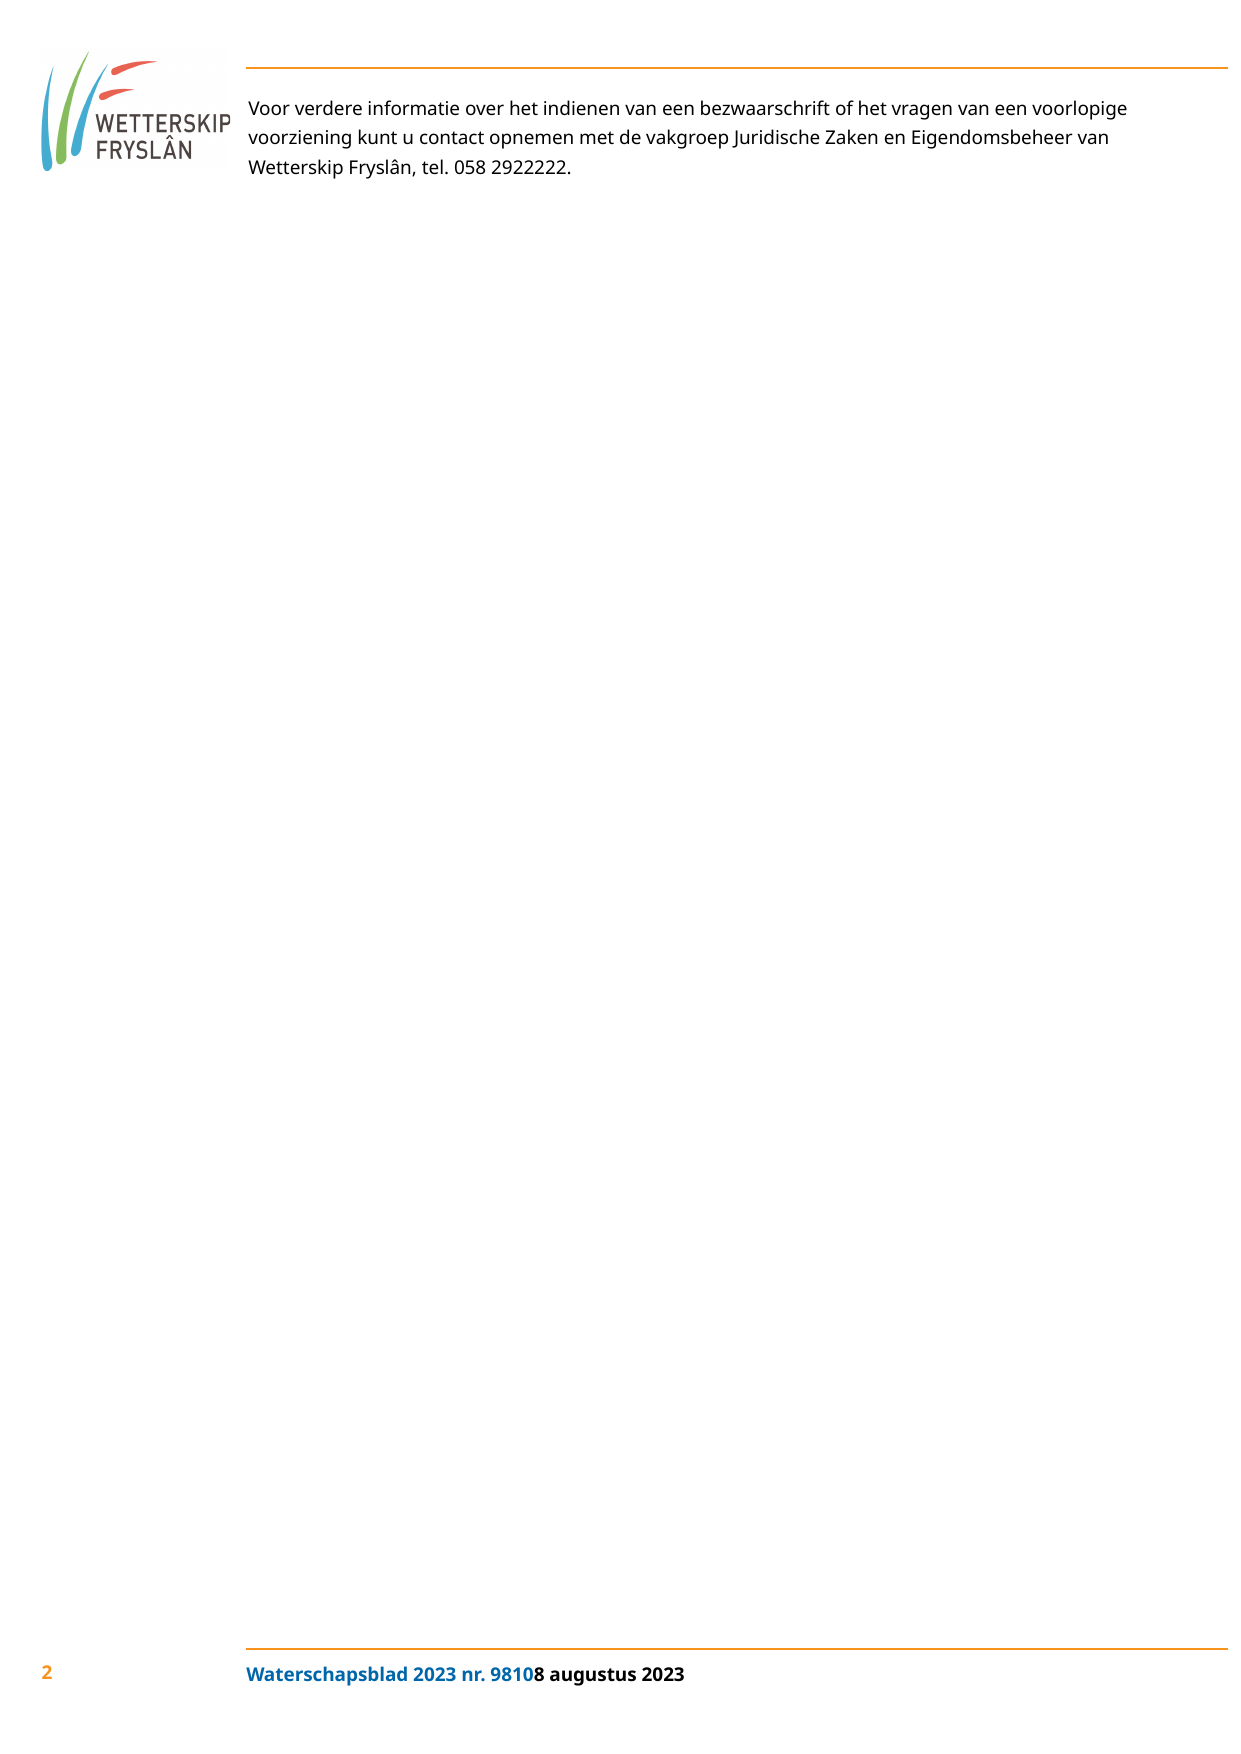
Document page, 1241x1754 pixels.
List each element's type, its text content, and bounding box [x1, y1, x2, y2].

picture [41, 47, 231, 172]
text Voor verdere informatie over het indienen van een bezwaarschrift of het vragen van een voorlopige voorziening kunt u contact opnemen met de vakgroep Juridische Zaken en Eigendomsbeheer van Wetterskip Fryslân, tel. 058 2922222. [248, 95, 1152, 180]
